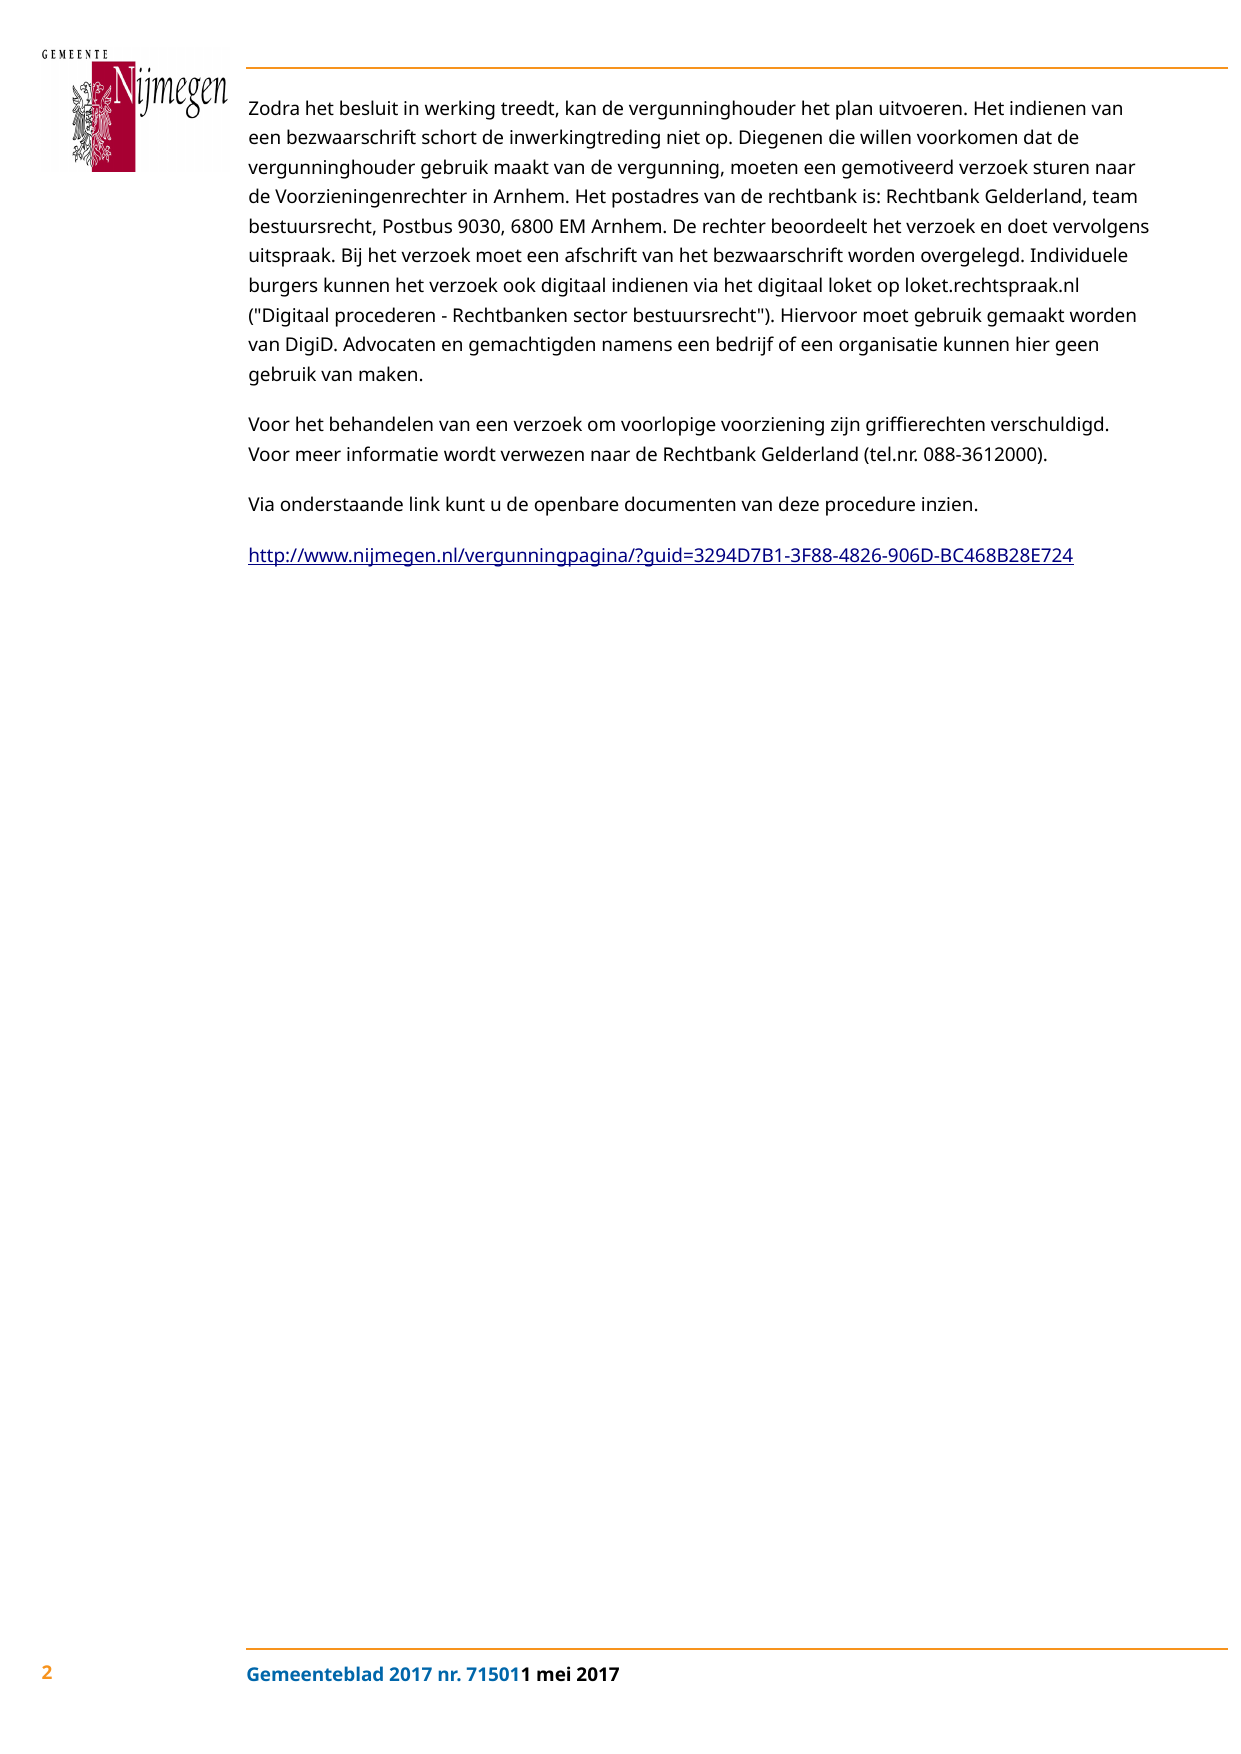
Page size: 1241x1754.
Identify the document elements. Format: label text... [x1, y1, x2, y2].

text http://www.nijmegen.nl/vergunningpagina/?guid=3294D7B1-3F88-4826-906D-BC468B28E724 [248, 542, 1152, 568]
text Zodra het besluit in werking treedt, kan de vergunninghouder het plan uitvoeren. Het indienen van een bezwaarschrift schort de inwerkingtreding niet op. Diegenen die willen voorkomen dat de vergunninghouder gebruik maakt van de vergunning, moeten een gemotiveerd verzoek sturen naar de Voorzieningenrechter in Arnhem. Het postadres van de rechtbank is: Rechtbank Gelderland, team bestuursrecht, Postbus 9030, 6800 EM Arnhem. De rechter beoordeelt het verzoek en doet vervolgens uitspraak. Bij het verzoek moet een afschrift van het bezwaarschrift worden overgelegd. Individuele burgers kunnen het verzoek ook digitaal indienen via het digitaal loket op loket.rechtspraak.nl ("Digitaal procederen - Rechtbanken sector bestuursrecht"). Hiervoor moet gebruik gemaakt worden van DigiD. Advocaten en gemachtigden namens een bedrijf of een organisatie kunnen hier geen gebruik van maken. [248, 95, 1152, 387]
text Via onderstaande link kunt u de openbare documenten van deze procedure inzien. [248, 491, 1152, 517]
picture [41, 47, 231, 172]
text Voor het behandelen van een verzoek om voorlopige voorziening zijn griffierechten verschuldigd. Voor meer informatie wordt verwezen naar de Rechtbank Gelderland (tel.nr. 088-3612000). [248, 411, 1152, 467]
